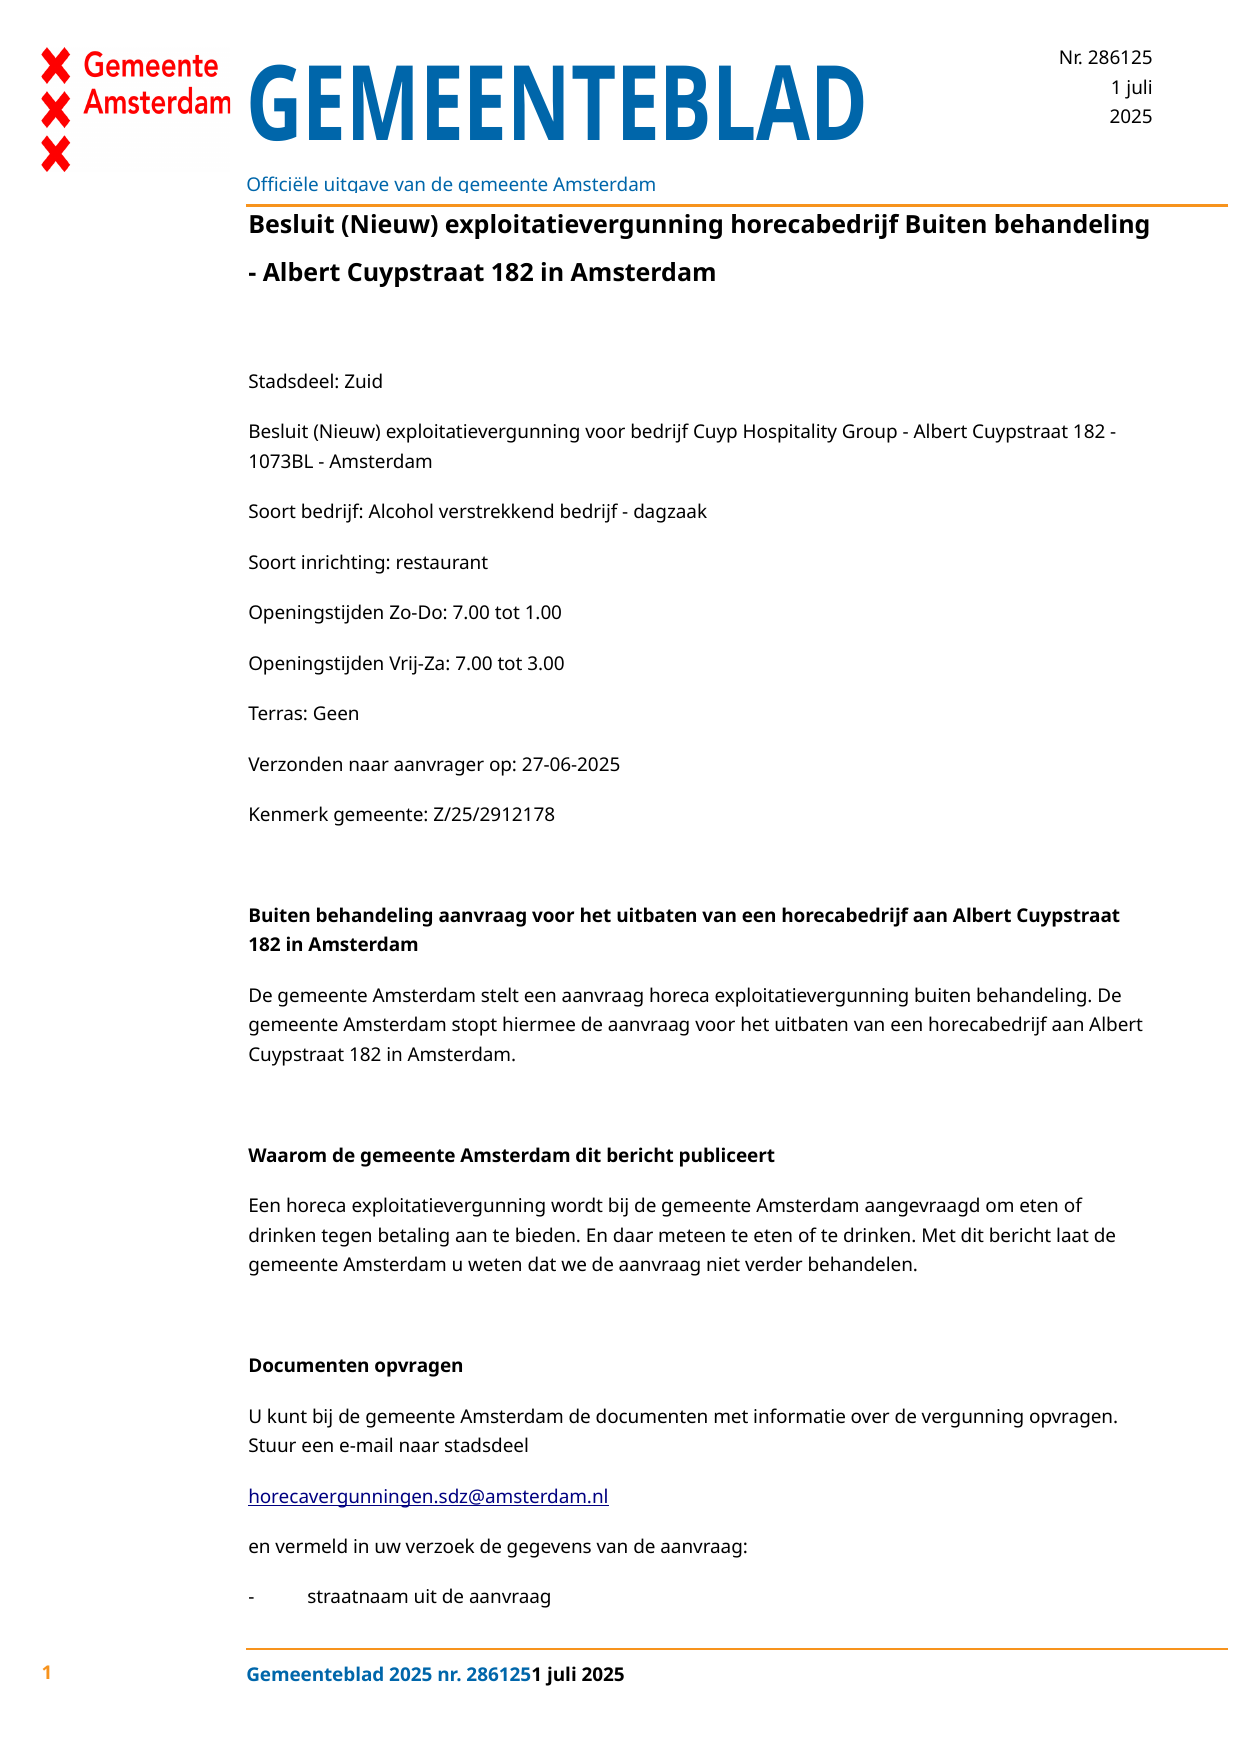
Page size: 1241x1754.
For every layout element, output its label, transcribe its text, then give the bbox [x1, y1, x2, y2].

text Openingstijden Vrij-Za: 7.00 tot 3.00 [248, 650, 1152, 676]
text Waarom de gemeente Amsterdam dit bericht publiceert [248, 1142, 1152, 1168]
text U kunt bij de gemeente Amsterdam de documenten met informatie over de vergunning opvragen. Stuur een e-mail naar stadsdeel [248, 1403, 1152, 1458]
text Soort inrichting: restaurant [248, 549, 1152, 575]
text Buiten behandeling aanvraag voor het uitbaten van een horecabedrijf aan Albert Cuypstraat 182 in Amsterdam [248, 902, 1152, 957]
picture [41, 47, 231, 172]
text en vermeld in uw verzoek de gegevens van de aanvraag: [248, 1533, 1152, 1559]
text Besluit (Nieuw) exploitatievergunning horecabedrijf Buiten behandeling - Albert Cuypstraat 182 in Amsterdam [248, 207, 1152, 288]
text Openingstijden Zo-Do: 7.00 tot 1.00 [248, 599, 1152, 625]
text Besluit (Nieuw) exploitatievergunning voor bedrijf Cuyp Hospitality Group - Albert Cuypstraat 182 - 1073BL - Amsterdam [248, 419, 1152, 474]
text Soort bedrijf: Alcohol verstrekkend bedrijf - dagzaak [248, 499, 1152, 524]
text Terras: Geen [248, 700, 1152, 726]
text Kenmerk gemeente: Z/25/2912178 [248, 801, 1152, 827]
text Verzonden naar aanvrager op: 27-06-2025 [248, 751, 1152, 777]
text Stadsdeel: Zuid [248, 368, 1152, 394]
text Een horeca exploitatievergunning wordt bij de gemeente Amsterdam aangevraagd om eten of drinken tegen betaling aan te bieden. En daar meteen te eten of te drinken. Met dit bericht laat de gemeente Amsterdam u weten dat we de aanvraag niet verder behandelen. [248, 1192, 1152, 1277]
text Documenten opvragen [248, 1352, 1152, 1378]
text De gemeente Amsterdam stelt een aanvraag horeca exploitatievergunning buiten behandeling. De gemeente Amsterdam stopt hiermee de aanvraag voor het uitbaten van een horecabedrijf aan Albert Cuypstraat 182 in Amsterdam. [248, 982, 1152, 1067]
text horecavergunningen.sdz@amsterdam.nl [248, 1483, 1152, 1509]
list straatnaam uit de aanvraag [248, 1584, 1152, 1609]
